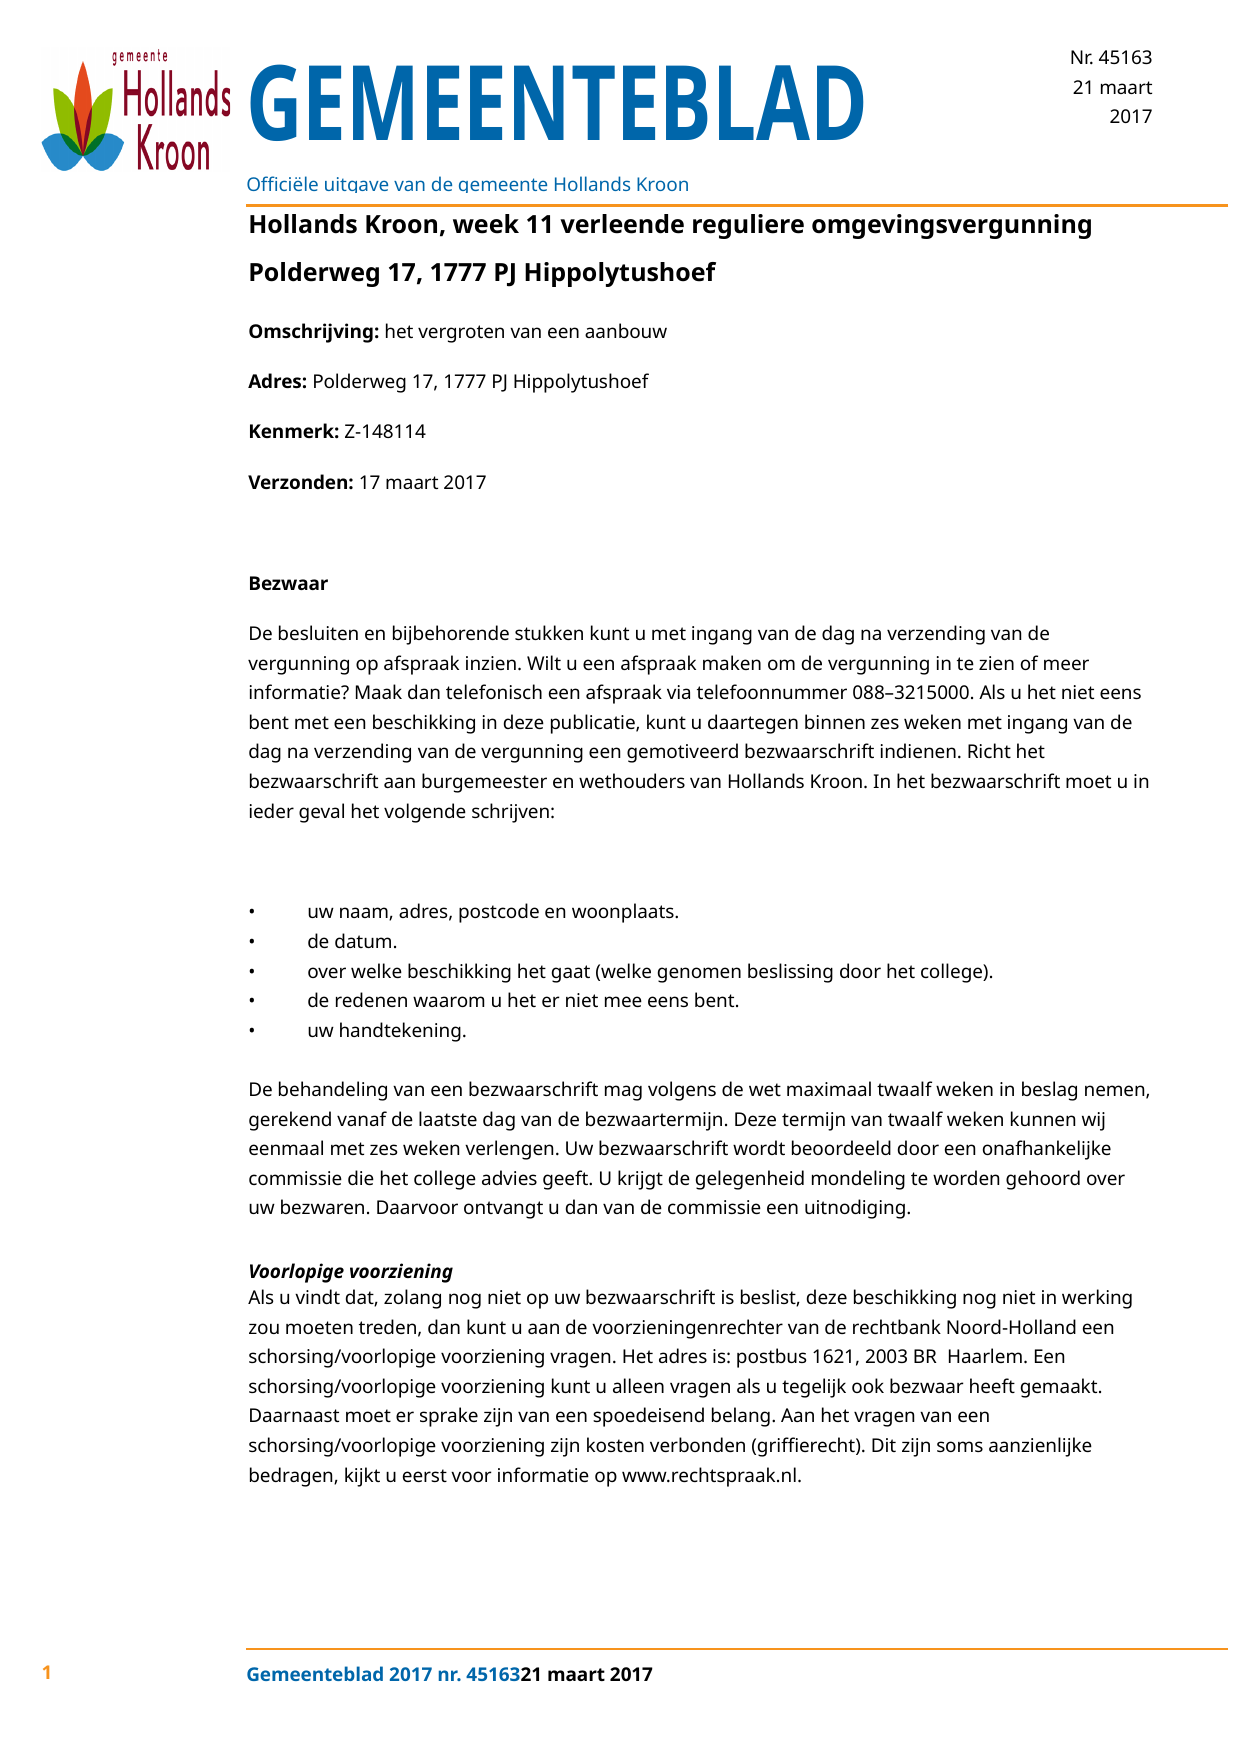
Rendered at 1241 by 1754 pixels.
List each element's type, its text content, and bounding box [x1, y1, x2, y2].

text Adres: Polderweg 17, 1777 PJ Hippolytushoef [248, 368, 1152, 394]
text Hollands Kroon, week 11 verleende reguliere omgevingsvergunning Polderweg 17, 1777 PJ Hippolytushoef [248, 207, 1152, 288]
list uw handtekening. [248, 1017, 1152, 1043]
list de datum. [248, 928, 1152, 954]
text Verzonden: 17 maart 2017 [248, 469, 1152, 495]
text Bezwaar [248, 570, 1152, 596]
text Omschrijving: het vergroten van een aanbouw [248, 318, 1152, 344]
list de redenen waarom u het er niet mee eens bent. [248, 987, 1152, 1013]
text De behandeling van een bezwaarschrift mag volgens de wet maximaal twaalf weken in beslag nemen, gerekend vanaf de laatste dag van de bezwaartermijn. Deze termijn van twaalf weken kunnen wij eenmaal met zes weken verlengen. Uw bezwaarschrift wordt beoordeeld door een onafhankelijke commissie die het college advies geeft. U krijgt de gelegenheid mondeling te worden gehoord over uw bezwaren. Daarvoor ontvangt u dan van de commissie een uitnodiging. [248, 1076, 1152, 1220]
text De besluiten en bijbehorende stukken kunt u met ingang van de dag na verzending van de vergunning op afspraak inzien. Wilt u een afspraak maken om de vergunning in te zien of meer informatie? Maak dan telefonisch een afspraak via telefoonnummer 088–3215000. Als u het niet eens bent met een beschikking in deze publicatie, kunt u daartegen binnen zes weken met ingang van de dag na verzending van de vergunning een gemotiveerd bezwaarschrift indienen. Richt het bezwaarschrift aan burgemeester en wethouders van Hollands Kroon. In het bezwaarschrift moet u in ieder geval het volgende schrijven: [248, 620, 1152, 824]
text Kenmerk: Z-148114 [248, 419, 1152, 444]
text Voorlopige voorziening [248, 1258, 1152, 1284]
list uw naam, adres, postcode en woonplaats. [248, 899, 1152, 924]
picture [41, 47, 231, 172]
text Als u vindt dat, zolang nog niet op uw bezwaarschrift is beslist, deze beschikking nog niet in werking zou moeten treden, dan kunt u aan de voorzieningenrechter van de rechtbank Noord-Holland een schorsing/voorlopige voorziening vragen. Het adres is: postbus 1621, 2003 BR Haarlem. Een schorsing/voorlopige voorziening kunt u alleen vragen als u tegelijk ook bezwaar heeft gemaakt. Daarnaast moet er sprake zijn van een spoedeisend belang. Aan het vragen van een schorsing/voorlopige voorziening zijn kosten verbonden (griffierecht). Dit zijn soms aanzienlijke bedragen, kijkt u eerst voor informatie op www.rechtspraak.nl. [248, 1284, 1152, 1487]
list over welke beschikking het gaat (welke genomen beslissing door het college). [248, 958, 1152, 984]
